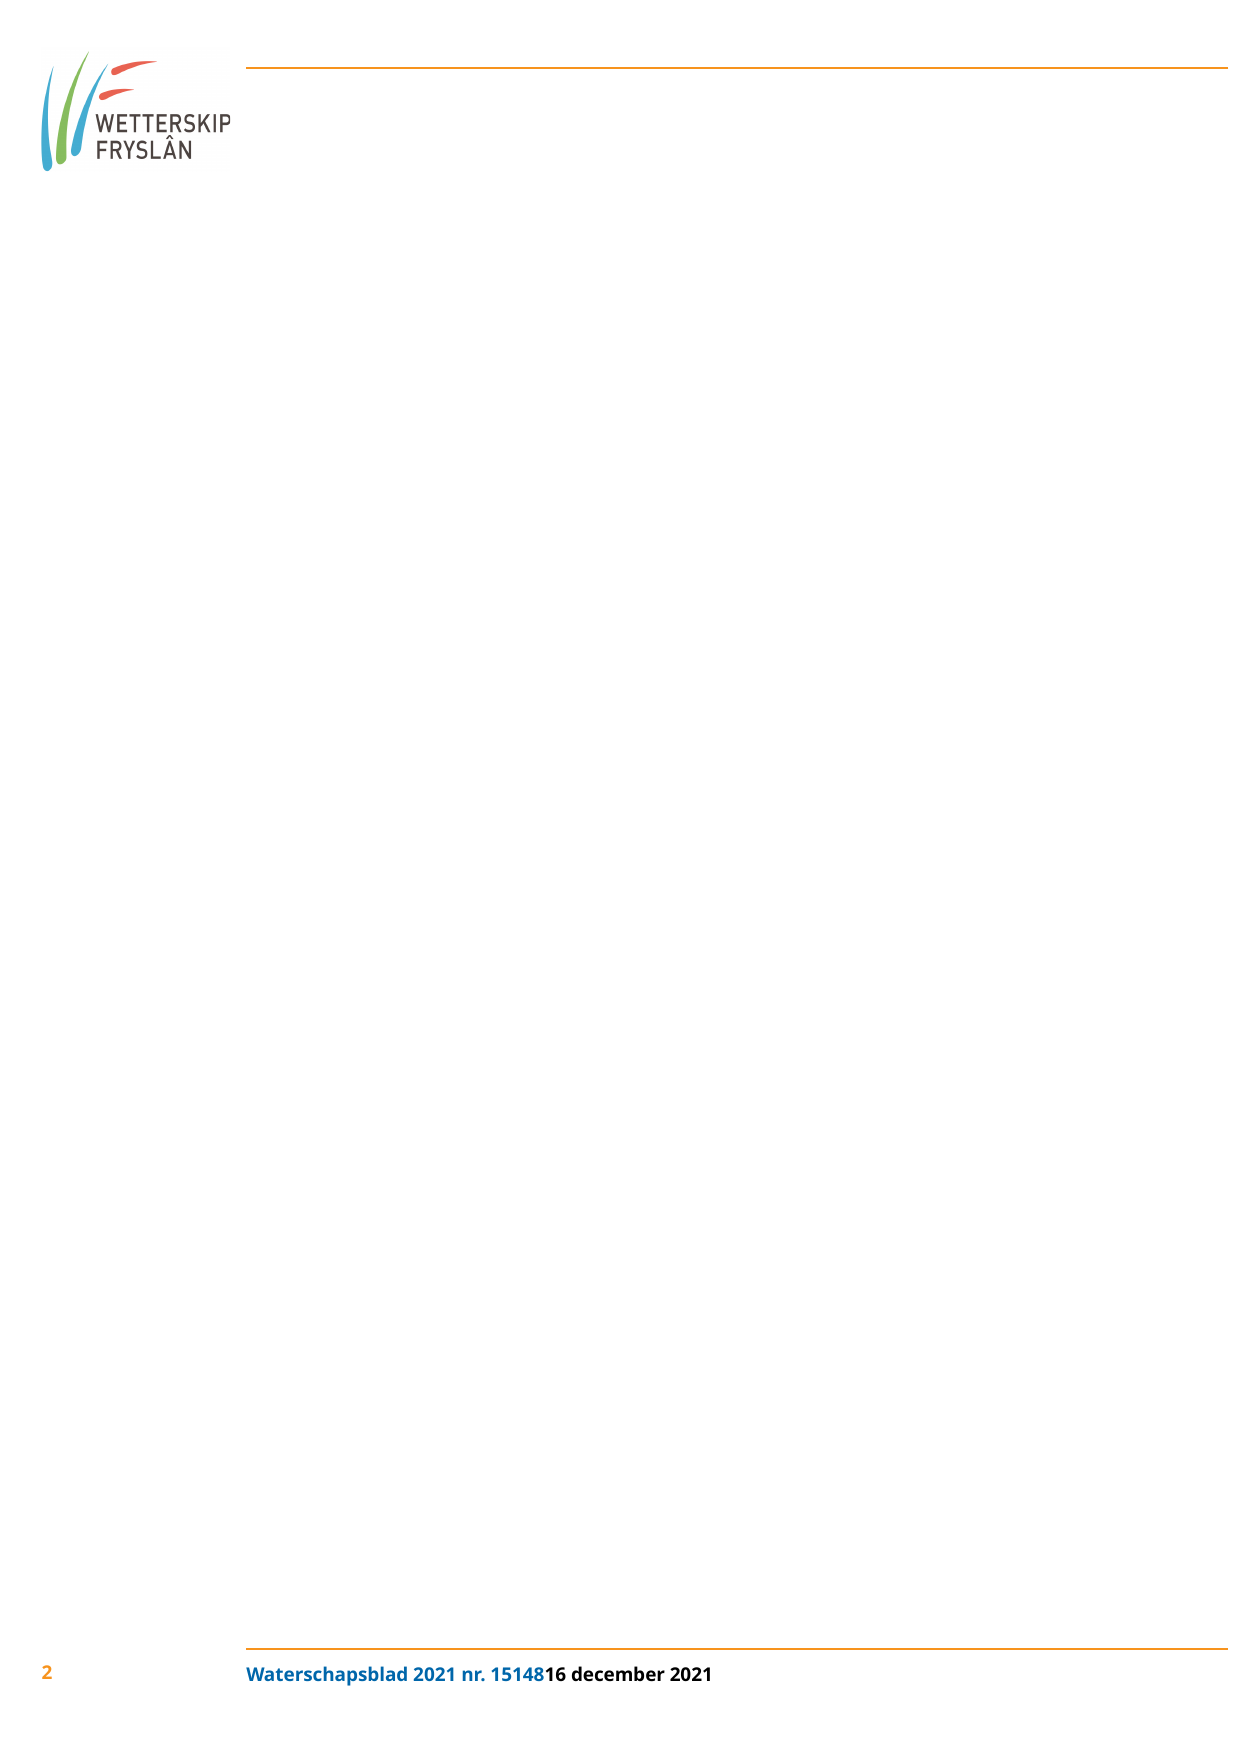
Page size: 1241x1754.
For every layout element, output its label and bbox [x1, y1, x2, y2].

picture [41, 47, 231, 172]
